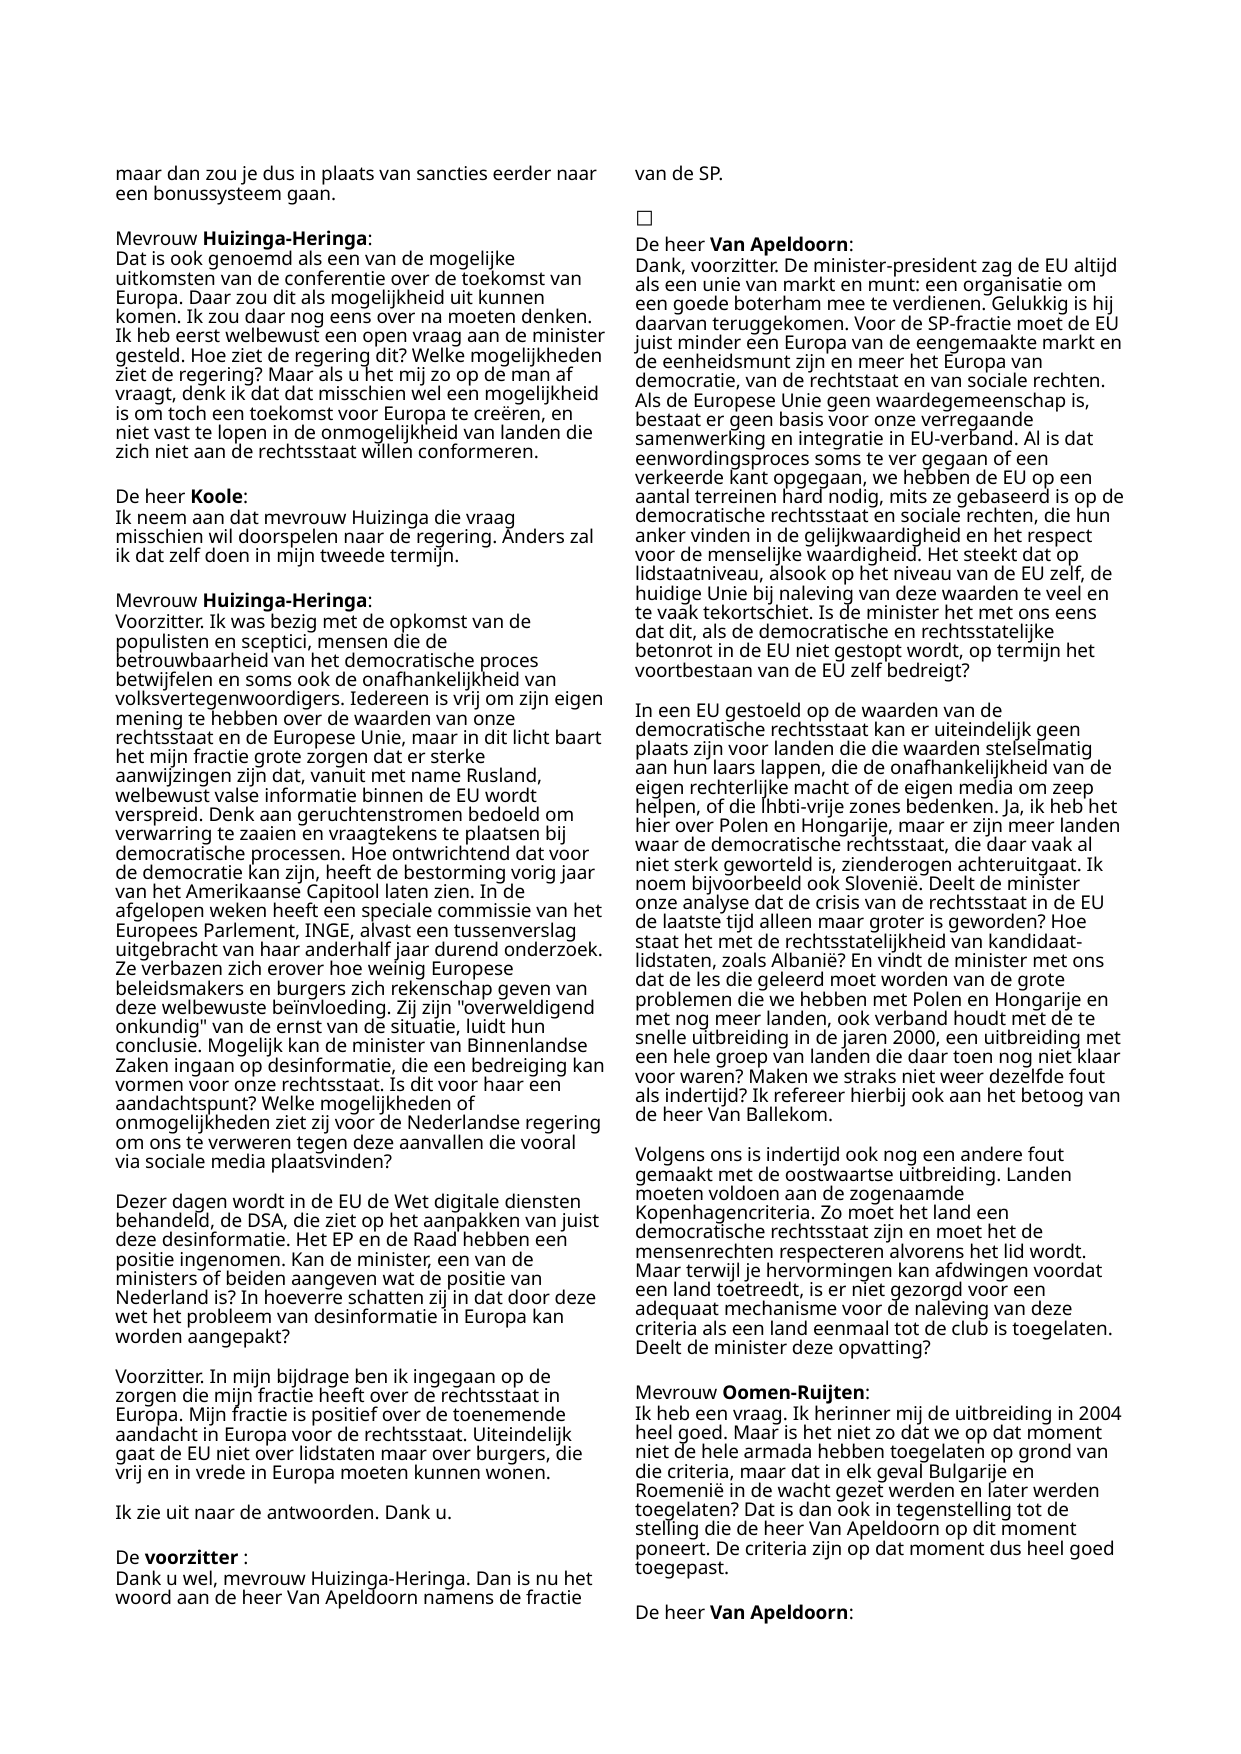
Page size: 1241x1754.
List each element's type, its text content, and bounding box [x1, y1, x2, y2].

text De heer Koole: [115, 483, 605, 509]
text Mevrouw Huizinga-Heringa: [115, 225, 605, 250]
text Ik zie uit naar de antwoorden. Dank u. [115, 1504, 605, 1523]
text Dat is ook genoemd als een van de mogelijke uitkomsten van de conferentie over de toekomst van Europa. Daar zou dit als mogelijkheid uit kunnen komen. Ik zou daar nog eens over na moeten denken. Ik heb eerst welbewust een open vraag aan de minister gesteld. Hoe ziet de regering dit? Welke mogelijkheden ziet de regering? Maar als u het mij zo op de man af vraagt, denk ik dat dat misschien wel een mogelijkheid is om toch een toekomst voor Europa te creëren, en niet vast te lopen in de onmogelijkheid van landen die zich niet aan de rechtsstaat willen conformeren. [115, 250, 605, 462]
text Volgens ons is indertijd ook nog een andere fout gemaakt met de oostwaartse uitbreiding. Landen moeten voldoen aan de zogenaamde Kopenhagencriteria. Zo moet het land een democratische rechtsstaat zijn en moet het de mensenrechten respecteren alvorens het lid wordt. Maar terwijl je hervormingen kan afdwingen voordat een land toetreedt, is er niet gezorgd voor een adequaat mechanisme voor de naleving van deze criteria als een land eenmaal tot de club is toegelaten. Deelt de minister deze opvatting? [635, 1146, 1125, 1358]
text In een EU gestoeld op de waarden van de democratische rechtsstaat kan er uiteindelijk geen plaats zijn voor landen die die waarden stelselmatig aan hun laars lappen, die de onafhankelijkheid van de eigen rechterlijke macht of de eigen media om zeep helpen, of die lhbti-vrije zones bedenken. Ja, ik heb het hier over Polen en Hongarije, maar er zijn meer landen waar de democratische rechtsstaat, die daar vaak al niet sterk geworteld is, zienderogen achteruitgaat. Ik noem bijvoorbeeld ook Slovenië. Deelt de minister onze analyse dat de crisis van de rechtsstaat in de EU de laatste tijd alleen maar groter is geworden? Hoe staat het met de rechtsstatelijkheid van kandidaat-lidstaten, zoals Albanië? En vindt de minister met ons dat de les die geleerd moet worden van de grote problemen die we hebben met Polen en Hongarije en met nog meer landen, ook verband houdt met de te snelle uitbreiding in de jaren 2000, een uitbreiding met een hele groep van landen die daar toen nog niet klaar voor waren? Maken we straks niet weer dezelfde fout als indertijd? Ik refereer hierbij ook aan het betoog van de heer Van Ballekom. [635, 702, 1125, 1126]
text Dank, voorzitter. De minister-president zag de EU altijd als een unie van markt en munt: een organisatie om een goede boterham mee te verdienen. Gelukkig is hij daarvan teruggekomen. Voor de SP-fractie moet de EU juist minder een Europa van de eengemaakte markt en de eenheidsmunt zijn en meer het Europa van democratie, van de rechtstaat en van sociale rechten. Als de Europese Unie geen waardegemeenschap is, bestaat er geen basis voor onze verregaande samenwerking en integratie in EU-verband. Al is dat eenwordingsproces soms te ver gegaan of een verkeerde kant opgegaan, we hebben de EU op een aantal terreinen hard nodig, mits ze gebaseerd is op de democratische rechtsstaat en sociale rechten, die hun anker vinden in de gelijkwaardigheid en het respect voor de menselijke waardigheid. Het steekt dat op lidstaatniveau, alsook op het niveau van de EU zelf, de huidige Unie bij naleving van deze waarden te veel en te vaak tekortschiet. Is de minister het met ons eens dat dit, als de democratische en rechtsstatelijke betonrot in de EU niet gestopt wordt, op termijn het voortbestaan van de EU zelf bedreigt? [635, 257, 1125, 681]
text Ik neem aan dat mevrouw Huizinga die vraag misschien wil doorspelen naar de regering. Anders zal ik dat zelf doen in mijn tweede termijn. [115, 509, 605, 567]
text Dezer dagen wordt in de EU de Wet digitale diensten behandeld, de DSA, die ziet op het aanpakken van juist deze desinformatie. Het EP en de Raad hebben een positie ingenomen. Kan de minister, een van de ministers of beiden aangeven wat de positie van Nederland is? In hoeverre schatten zij in dat door deze wet het probleem van desinformatie in Europa kan worden aangepakt? [115, 1193, 605, 1347]
text Mevrouw Huizinga-Heringa: [115, 588, 605, 613]
text Ik heb een vraag. Ik herinner mij de uitbreiding in 2004 heel goed. Maar is het niet zo dat we op dat moment niet de hele armada hebben toegelaten op grond van die criteria, maar dat in elk geval Bulgarije en Roemenië in de wacht gezet werden en later werden toegelaten? Dat is dan ook in tegenstelling tot de stelling die de heer Van Apeldoorn op dit moment poneert. De criteria zijn op dat moment dus heel goed toegepast. [635, 1405, 1125, 1578]
text Dank u wel, mevrouw Huizinga-Heringa. Dan is nu het woord aan de heer Van Apeldoorn namens de fractie [115, 1570, 605, 1608]
text De voorzitter : [115, 1544, 605, 1570]
text Voorzitter. Ik was bezig met de opkomst van de populisten en sceptici, mensen die de betrouwbaarheid van het democratische proces betwijfelen en soms ook de onafhankelijkheid van volksvertegenwoordigers. Iedereen is vrij om zijn eigen mening te hebben over de waarden van onze rechtsstaat en de Europese Unie, maar in dit licht baart het mijn fractie grote zorgen dat er sterke aanwijzingen zijn dat, vanuit met name Rusland, welbewust valse informatie binnen de EU wordt verspreid. Denk aan geruchtenstromen bedoeld om verwarring te zaaien en vraagtekens te plaatsen bij democratische processen. Hoe ontwrichtend dat voor de democratie kan zijn, heeft de bestorming vorig jaar van het Amerikaanse Capitool laten zien. In de afgelopen weken heeft een speciale commissie van het Europees Parlement, INGE, alvast een tussenverslag uitgebracht van haar anderhalf jaar durend onderzoek. Ze verbazen zich erover hoe weinig Europese beleidsmakers en burgers zich rekenschap geven van deze welbewuste beïnvloeding. Zij zijn "overweldigend onkundig" van de ernst van de situatie, luidt hun conclusie. Mogelijk kan de minister van Binnenlandse Zaken ingaan op desinformatie, die een bedreiging kan vormen voor onze rechtsstaat. Is dit voor haar een aandachtspunt? Welke mogelijkheden of onmogelijkheden ziet zij voor de Nederlandse regering om ons te verweren tegen deze aanvallen die vooral via sociale media plaatsvinden? [115, 613, 605, 1172]
text maar dan zou je dus in plaats van sancties eerder naar een bonussysteem gaan. [115, 165, 605, 204]
text De heer Van Apeldoorn: [635, 231, 1125, 257]
text Voorzitter. In mijn bijdrage ben ik ingegaan op de zorgen die mijn fractie heeft over de rechtsstaat in Europa. Mijn fractie is positief over de toenemende aandacht in Europa voor de rechtsstaat. Uiteindelijk gaat de EU niet over lidstaten maar over burgers, die vrij en in vrede in Europa moeten kunnen wonen. [115, 1368, 605, 1483]
text De heer Van Apeldoorn: [635, 1599, 1125, 1625]
text van de SP. [635, 165, 1125, 184]
text ⬜ [635, 205, 1125, 231]
text Mevrouw Oomen-Ruijten: [635, 1379, 1125, 1405]
